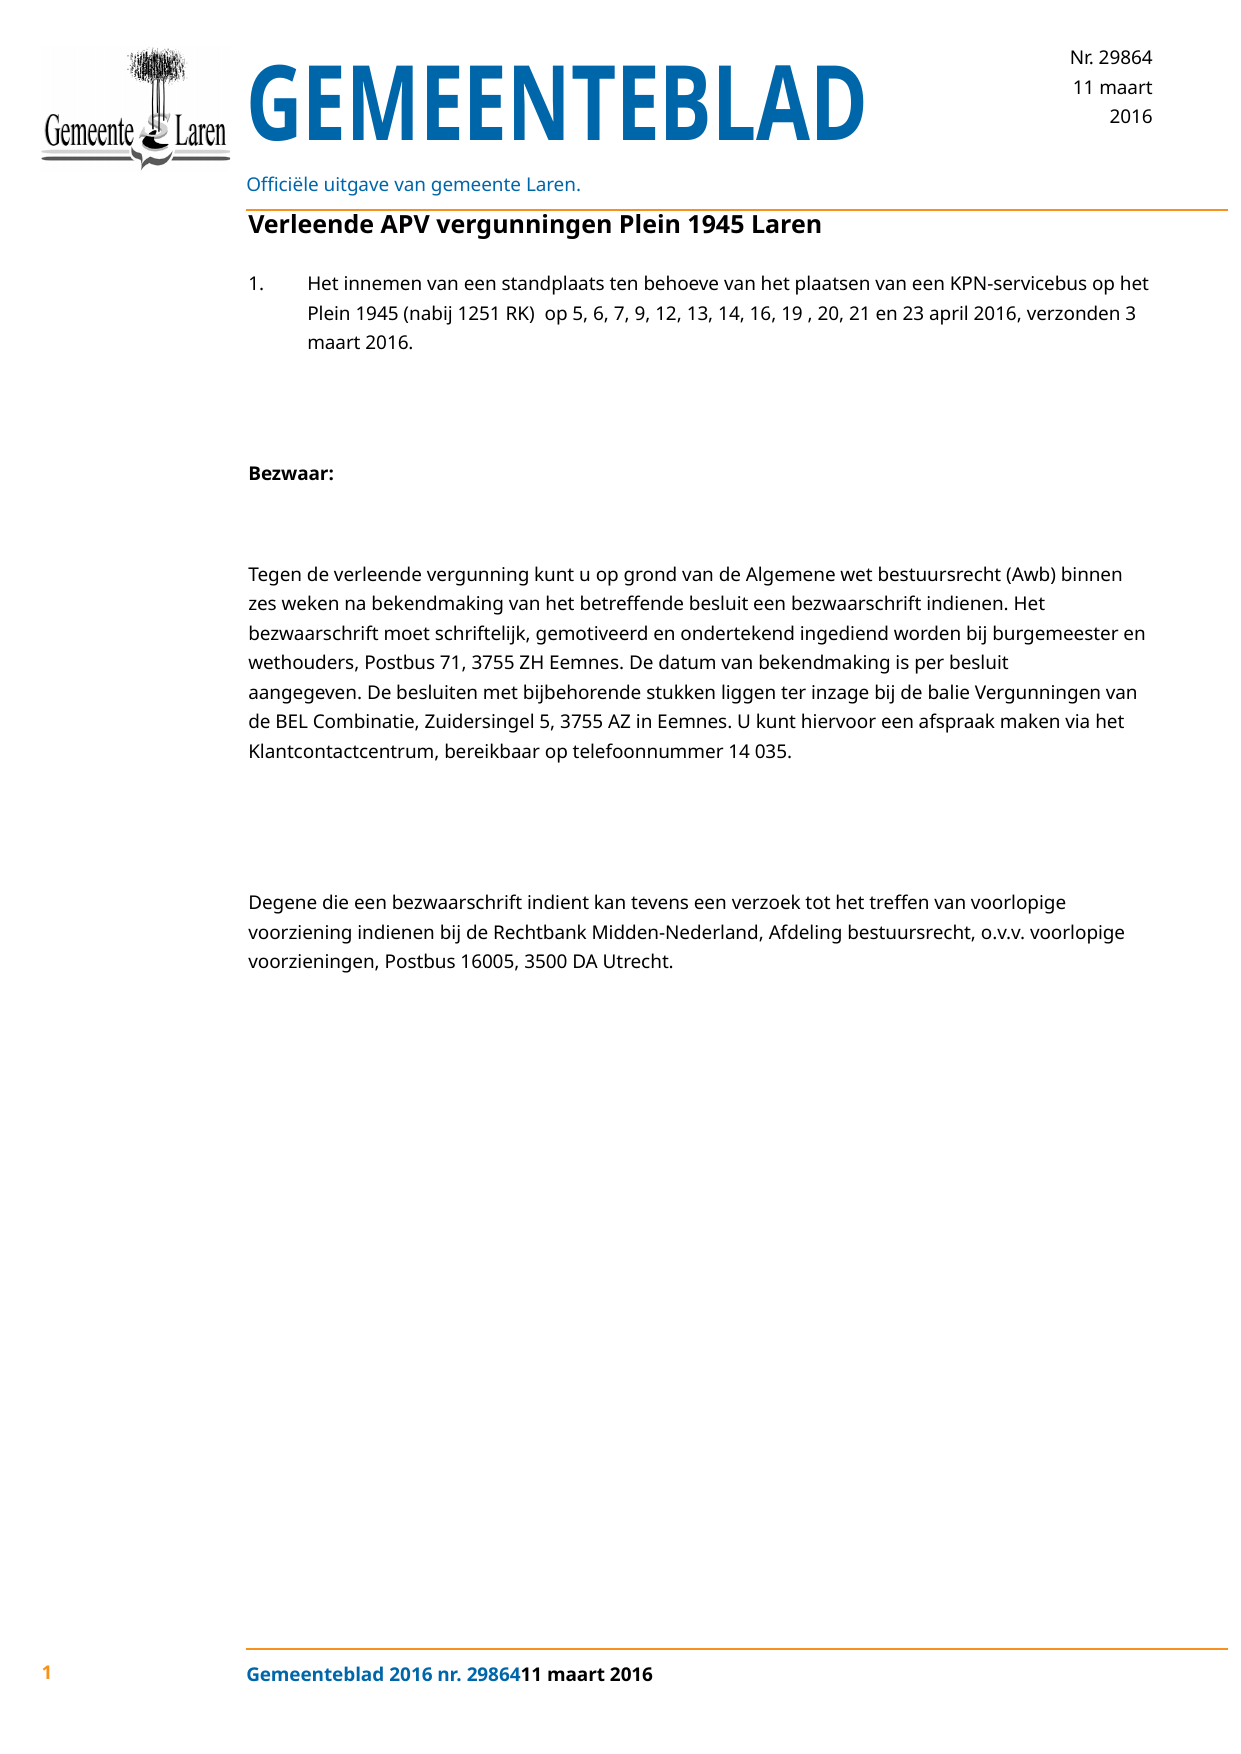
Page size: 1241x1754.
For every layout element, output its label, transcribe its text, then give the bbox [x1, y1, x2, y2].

text Bezwaar: [248, 460, 1152, 486]
picture [41, 47, 231, 172]
list Het innemen van een standplaats ten behoeve van het plaatsen van een KPN-servicebus op het Plein 1945 (nabij 1251 RK) op 5, 6, 7, 9, 12, 13, 14, 16, 19 , 20, 21 en 23 april 2016, verzonden 3 maart 2016. [248, 270, 1152, 355]
text Verleende APV vergunningen Plein 1945 Laren [248, 211, 1152, 241]
text Degene die een bezwaarschrift indient kan tevens een verzoek tot het treffen van voorlopige voorziening indienen bij de Rechtbank Midden-Nederland, Afdeling bestuursrecht, o.v.v. voorlopige voorzieningen, Postbus 16005, 3500 DA Utrecht. [248, 889, 1152, 974]
text Tegen de verleende vergunning kunt u op grond van de Algemene wet bestuursrecht (Awb) binnen zes weken na bekendmaking van het betreffende besluit een bezwaarschrift indienen. Het bezwaarschrift moet schriftelijk, gemotiveerd en ondertekend ingediend worden bij burgemeester en wethouders, Postbus 71, 3755 ZH Eemnes. De datum van bekendmaking is per besluit aangegeven. De besluiten met bijbehorende stukken liggen ter inzage bij de balie Vergunningen van de BEL Combinatie, Zuidersingel 5, 3755 AZ in Eemnes. U kunt hiervoor een afspraak maken via het Klantcontactcentrum, bereikbaar op telefoonnummer 14 035. [248, 561, 1152, 764]
